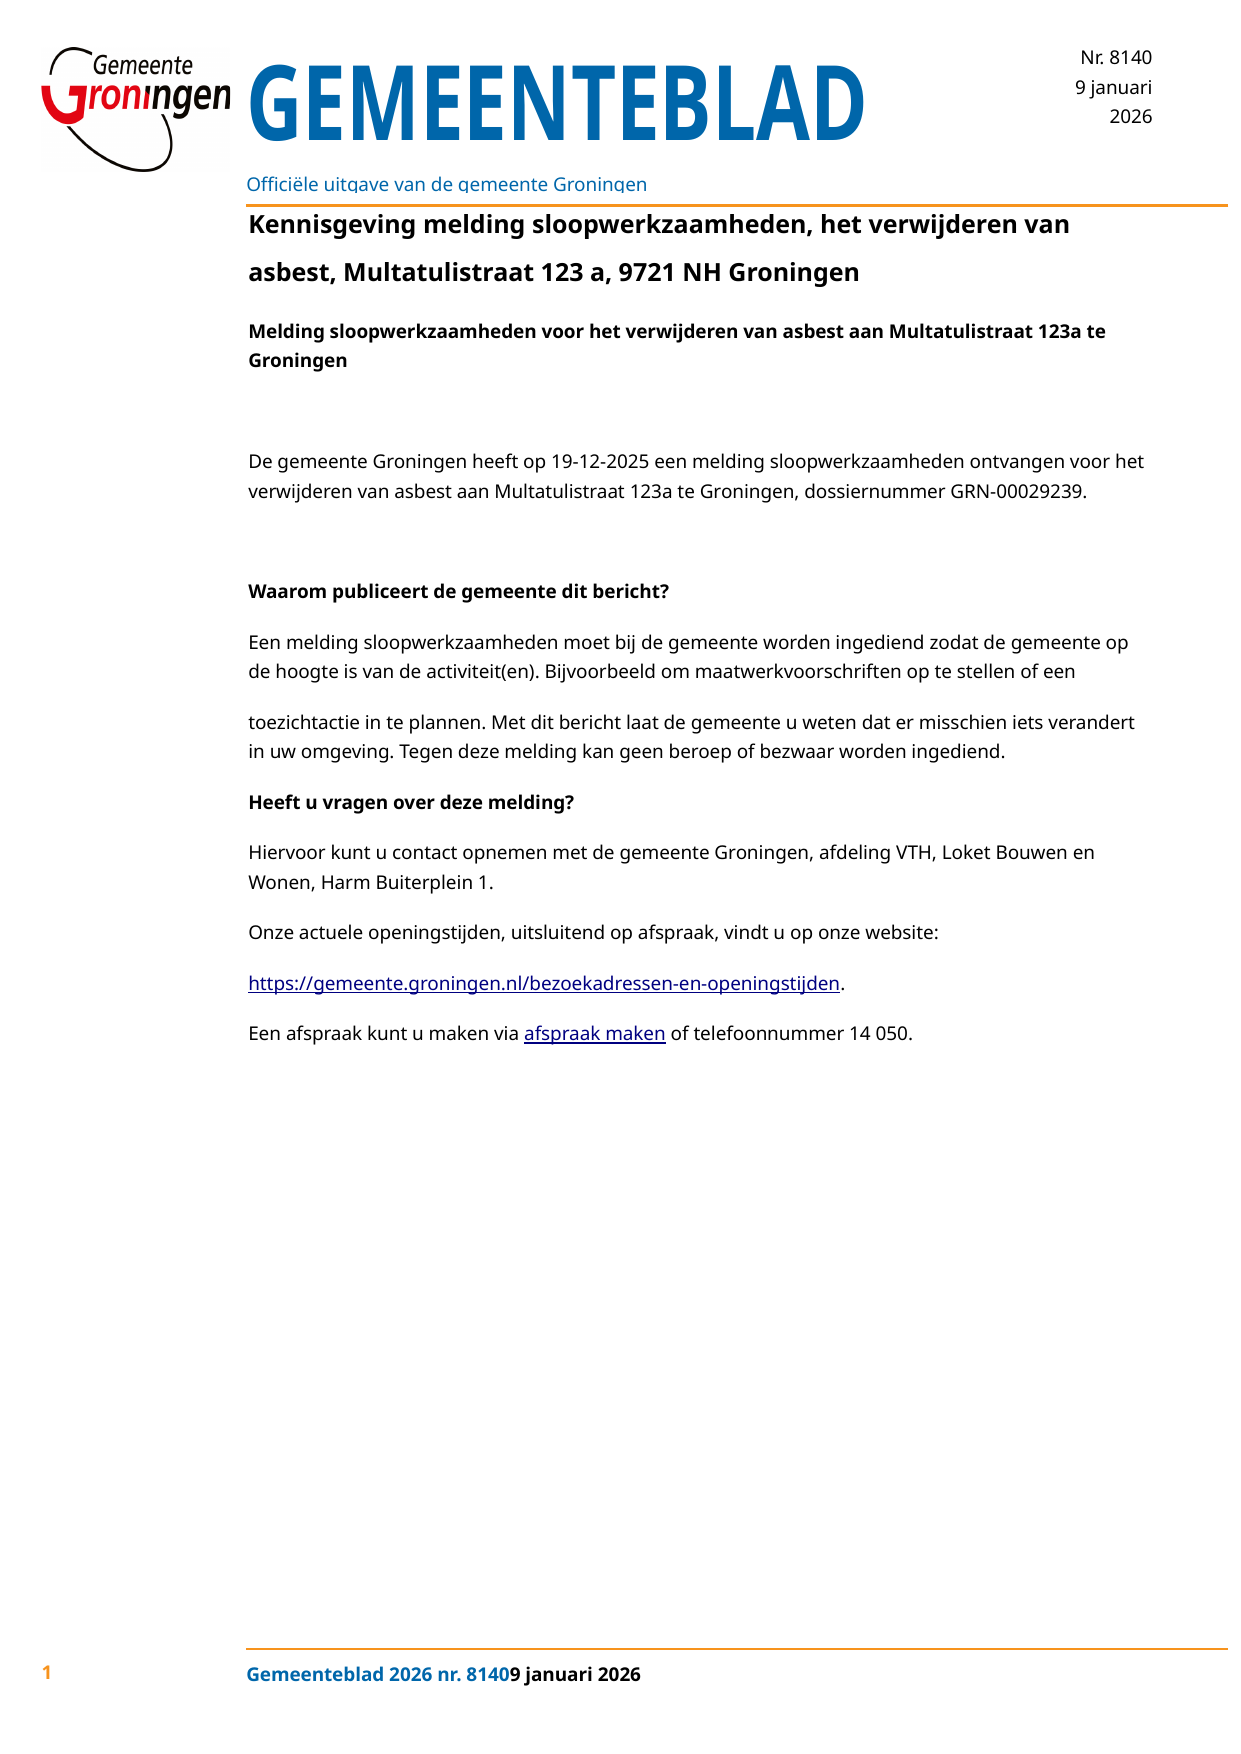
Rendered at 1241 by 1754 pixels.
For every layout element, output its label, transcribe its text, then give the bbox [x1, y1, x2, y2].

text Een melding sloopwerkzaamheden moet bij de gemeente worden ingediend zodat de gemeente op de hoogte is van de activiteit(en). Bijvoorbeeld om maatwerkvoorschriften op te stellen of een [248, 629, 1152, 684]
text Heeft u vragen over deze melding? [248, 789, 1152, 815]
text https://gemeente.groningen.nl/bezoekadressen-en-openingstijden. [248, 970, 1152, 996]
text Een afspraak kunt u maken via afspraak maken of telefoonnummer 14 050. [248, 1020, 1152, 1046]
text Hiervoor kunt u contact opnemen met de gemeente Groningen, afdeling VTH, Loket Bouwen en Wonen, Harm Buiterplein 1. [248, 839, 1152, 895]
text Melding sloopwerkzaamheden voor het verwijderen van asbest aan Multatulistraat 123a te Groningen [248, 318, 1152, 373]
text Waarom publiceert de gemeente dit bericht? [248, 579, 1152, 604]
picture [41, 47, 231, 172]
text toezichtactie in te plannen. Met dit bericht laat de gemeente u weten dat er misschien iets verandert in uw omgeving. Tegen deze melding kan geen beroep of bezwaar worden ingediend. [248, 709, 1152, 764]
text Kennisgeving melding sloopwerkzaamheden, het verwijderen van asbest, Multatulistraat 123 a, 9721 NH Groningen [248, 207, 1152, 288]
text Onze actuele openingstijden, uitsluitend op afspraak, vindt u op onze website: [248, 919, 1152, 945]
text De gemeente Groningen heeft op 19-12-2025 een melding sloopwerkzaamheden ontvangen voor het verwijderen van asbest aan Multatulistraat 123a te Groningen, dossiernummer GRN-00029239. [248, 448, 1152, 504]
